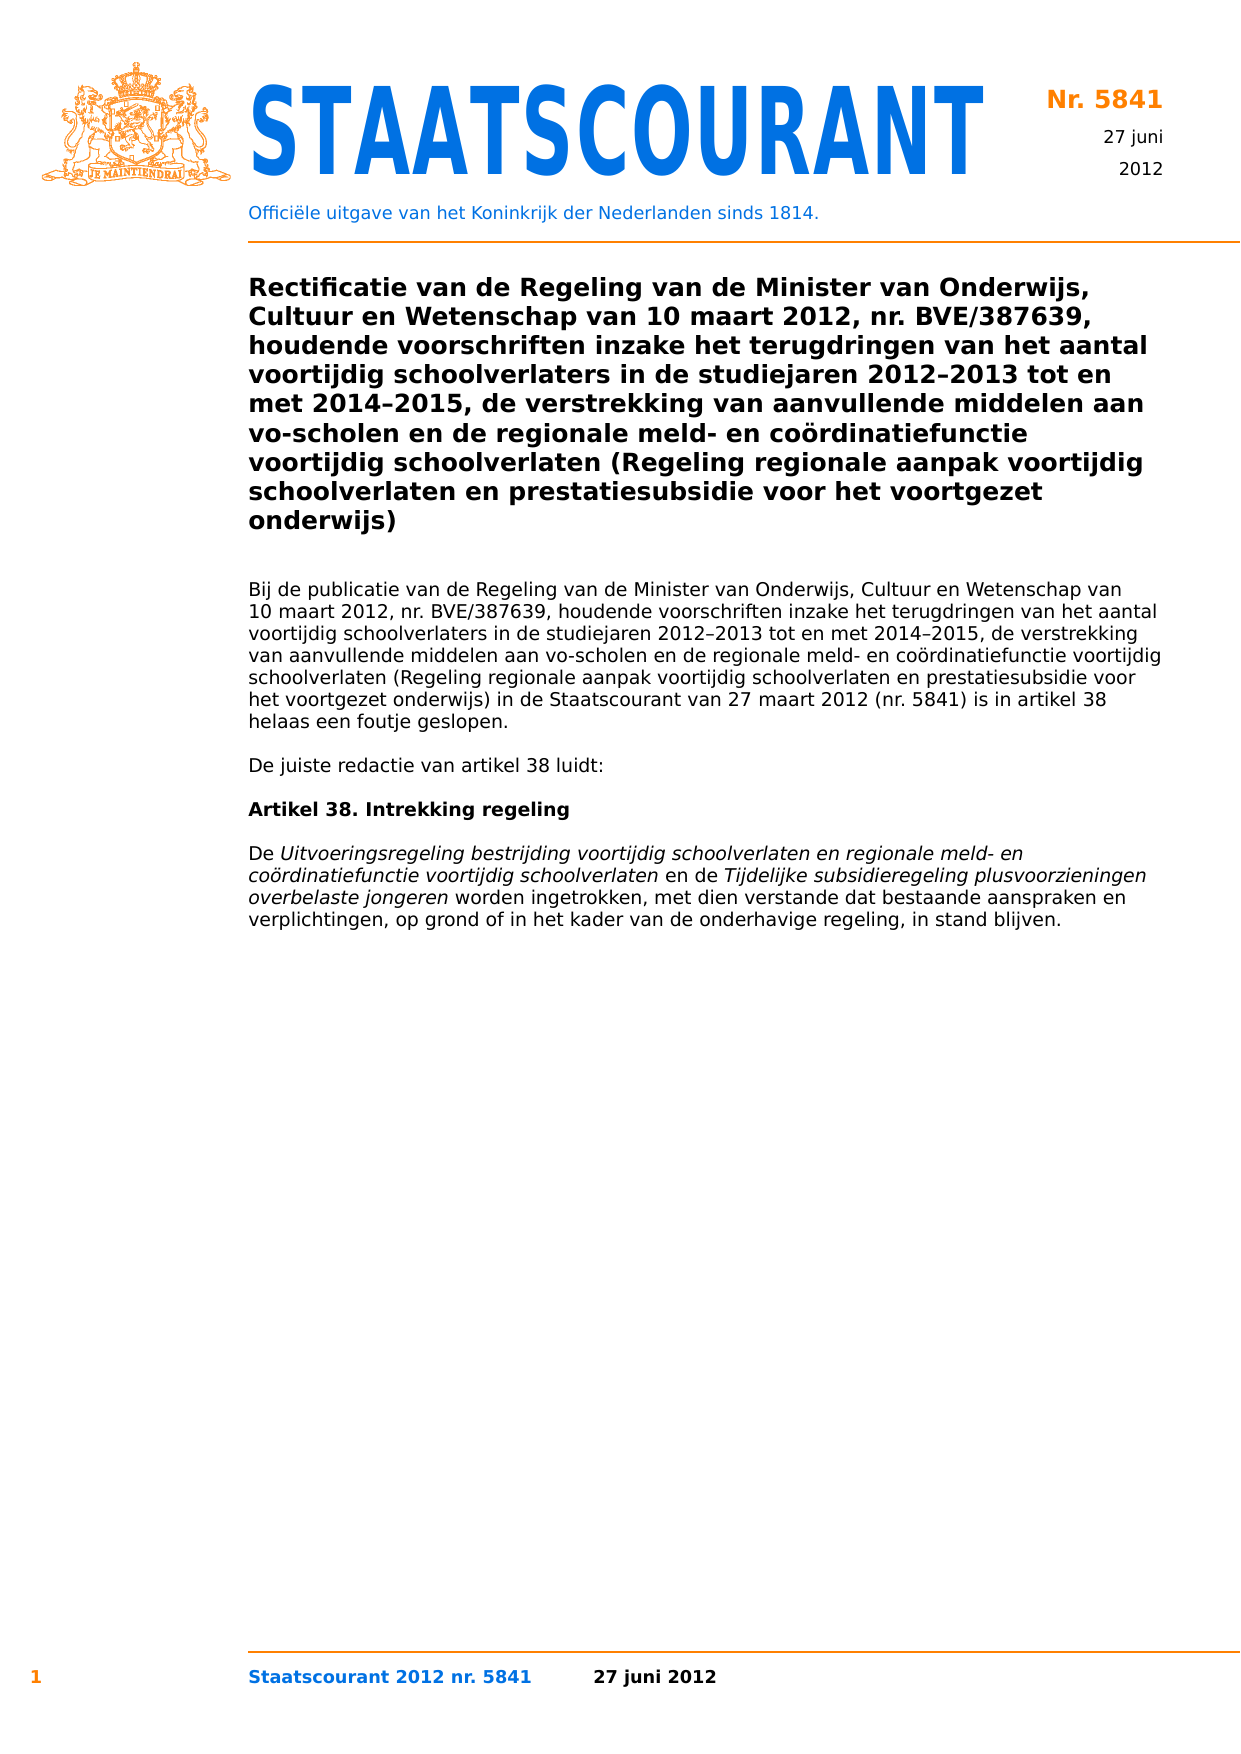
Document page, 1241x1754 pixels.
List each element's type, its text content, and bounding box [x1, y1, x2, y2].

table_header STAATSCOURANT [248, 62, 998, 203]
table_header Nr. 5841 [998, 62, 1240, 121]
text De Uitvoeringsregeling bestrijding voortijdig schoolverlaten en regionale meld- en coördinatiefunctie voortijdig schoolverlaten en de Tijdelijke subsidieregeling plusvoorzieningen overbelaste jongeren worden ingetrokken, met dien verstande dat bestaande aanspraken en verplichtingen, op grond of in het kader van de onderhavige regeling, in stand blijven. [248, 843, 1163, 931]
table_cell 27 juni [998, 121, 1240, 153]
table_header [25, 62, 248, 241]
subtitle Rectificatie van de Regeling van de Minister van Onderwijs, Cultuur en Wetenschap van 10 maart 2012, nr. BVE/387639, houdende voorschriften inzake het terugdringen van het aantal voortijdig schoolverlaters in de studiejaren 2012–2013 tot en met 2014–2015, de verstrekking van aanvullende middelen aan vo-scholen en de regionale meld- en coördinatiefunctie voortijdig schoolverlaten (Regeling regionale aanpak voortijdig schoolverlaten en prestatiesubsidie voor het voortgezet onderwijs) [248, 273, 1163, 536]
picture [41, 62, 231, 186]
text Artikel 38. Intrekking regeling [248, 799, 1163, 821]
text Bij de publicatie van de Regeling van de Minister van Onderwijs, Cultuur en Wetenschap van 10 maart 2012, nr. BVE/387639, houdende voorschriften inzake het terugdringen van het aantal voortijdig schoolverlaters in de studiejaren 2012–2013 tot en met 2014–2015, de verstrekking van aanvullende middelen aan vo-scholen en de regionale meld- en coördinatiefunctie voortijdig schoolverlaten (Regeling regionale aanpak voortijdig schoolverlaten en prestatiesubsidie voor het voortgezet onderwijs) in de Staatscourant van 27 maart 2012 (nr. 5841) is in artikel 38 helaas een foutje geslopen. [248, 579, 1163, 733]
table_cell Officiële uitgave van het Koninkrijk der Nederlanden sinds 1814. [248, 203, 1240, 241]
text De juiste redactie van artikel 38 luidt: [248, 755, 1163, 777]
table_cell 2012 [998, 153, 1240, 203]
